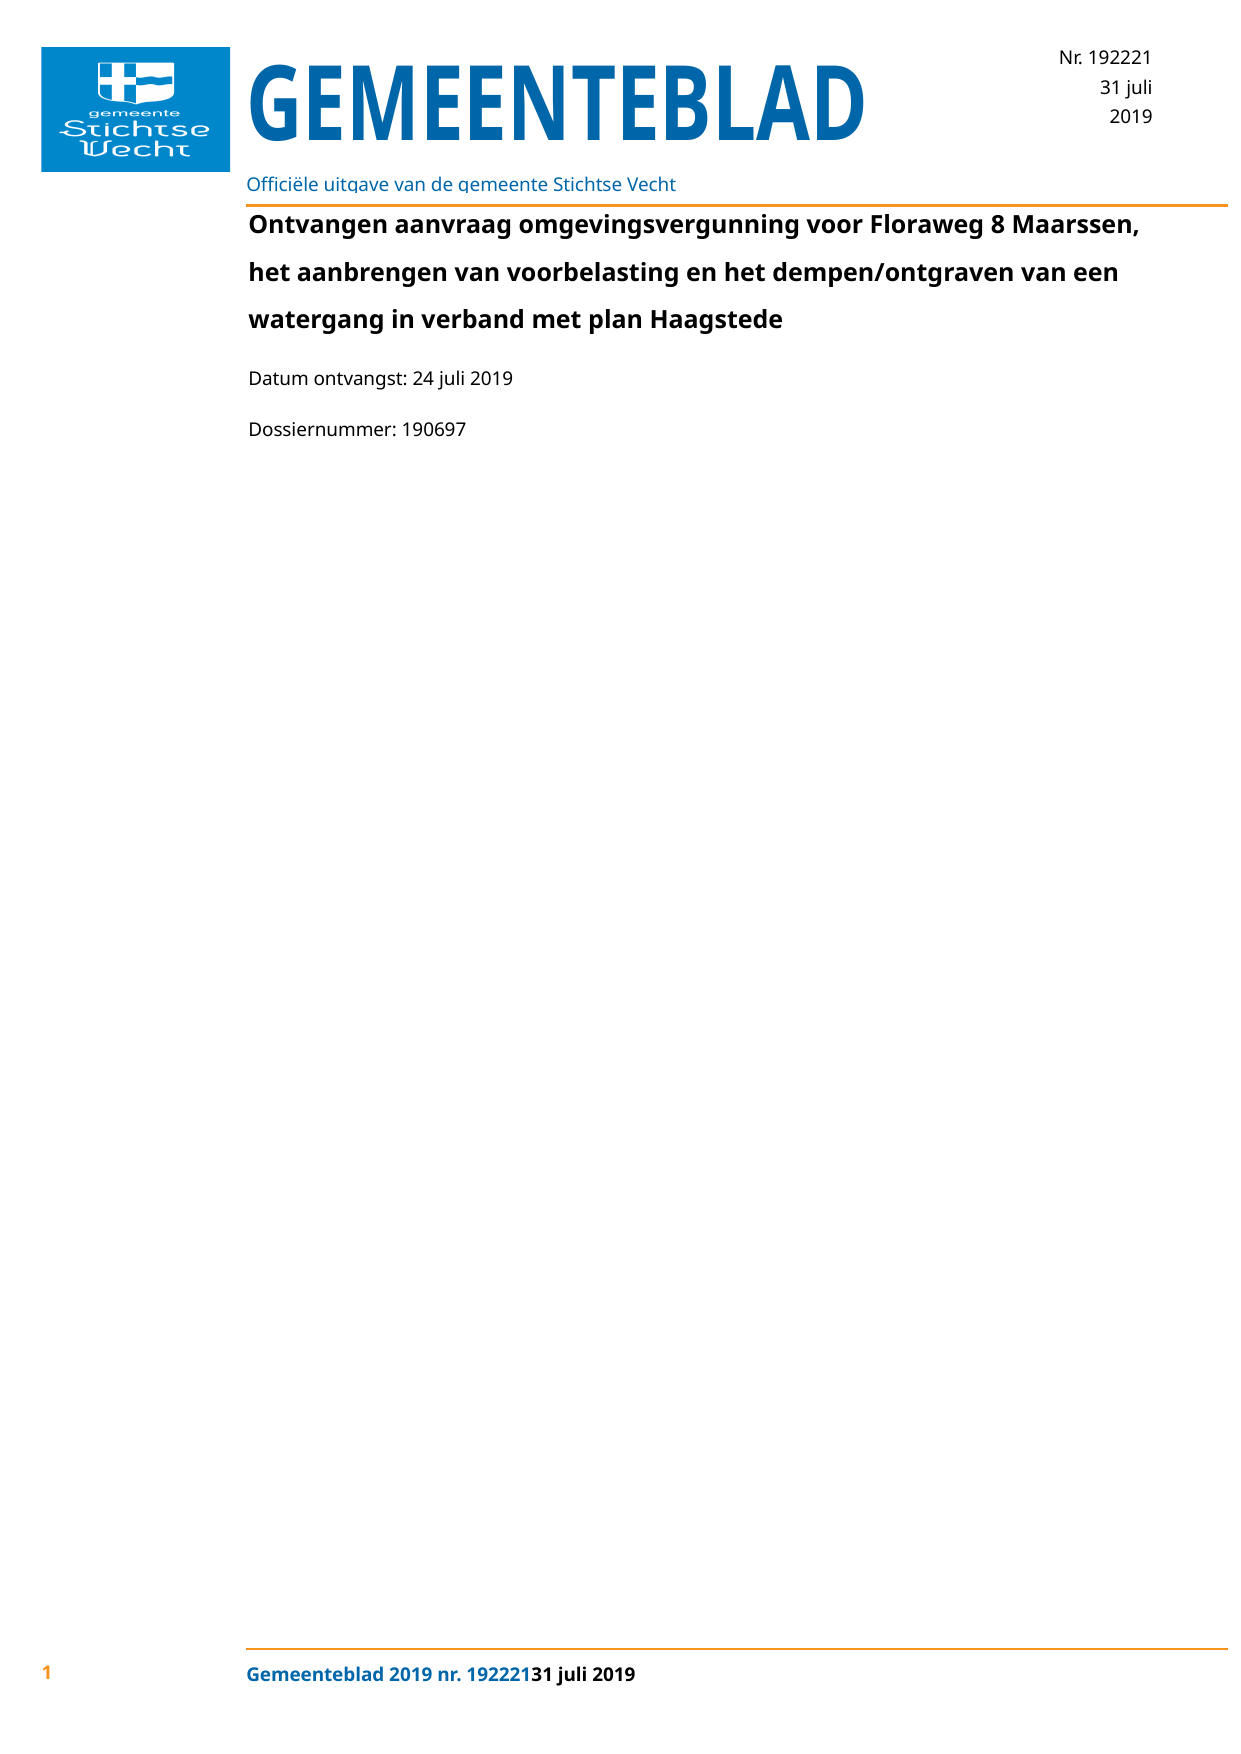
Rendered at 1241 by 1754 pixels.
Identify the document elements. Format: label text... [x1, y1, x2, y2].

text Dossiernummer: 190697 [248, 416, 1152, 442]
picture [137, 63, 174, 103]
text Datum ontvangst: 24 juli 2019 [248, 366, 1152, 391]
text Ontvangen aanvraag omgevingsvergunning voor Floraweg 8 Maarssen, het aanbrengen van voorbelasting en het dempen/ontgraven van een watergang in verband met plan Haagstede [248, 207, 1152, 336]
picture [99, 63, 135, 101]
